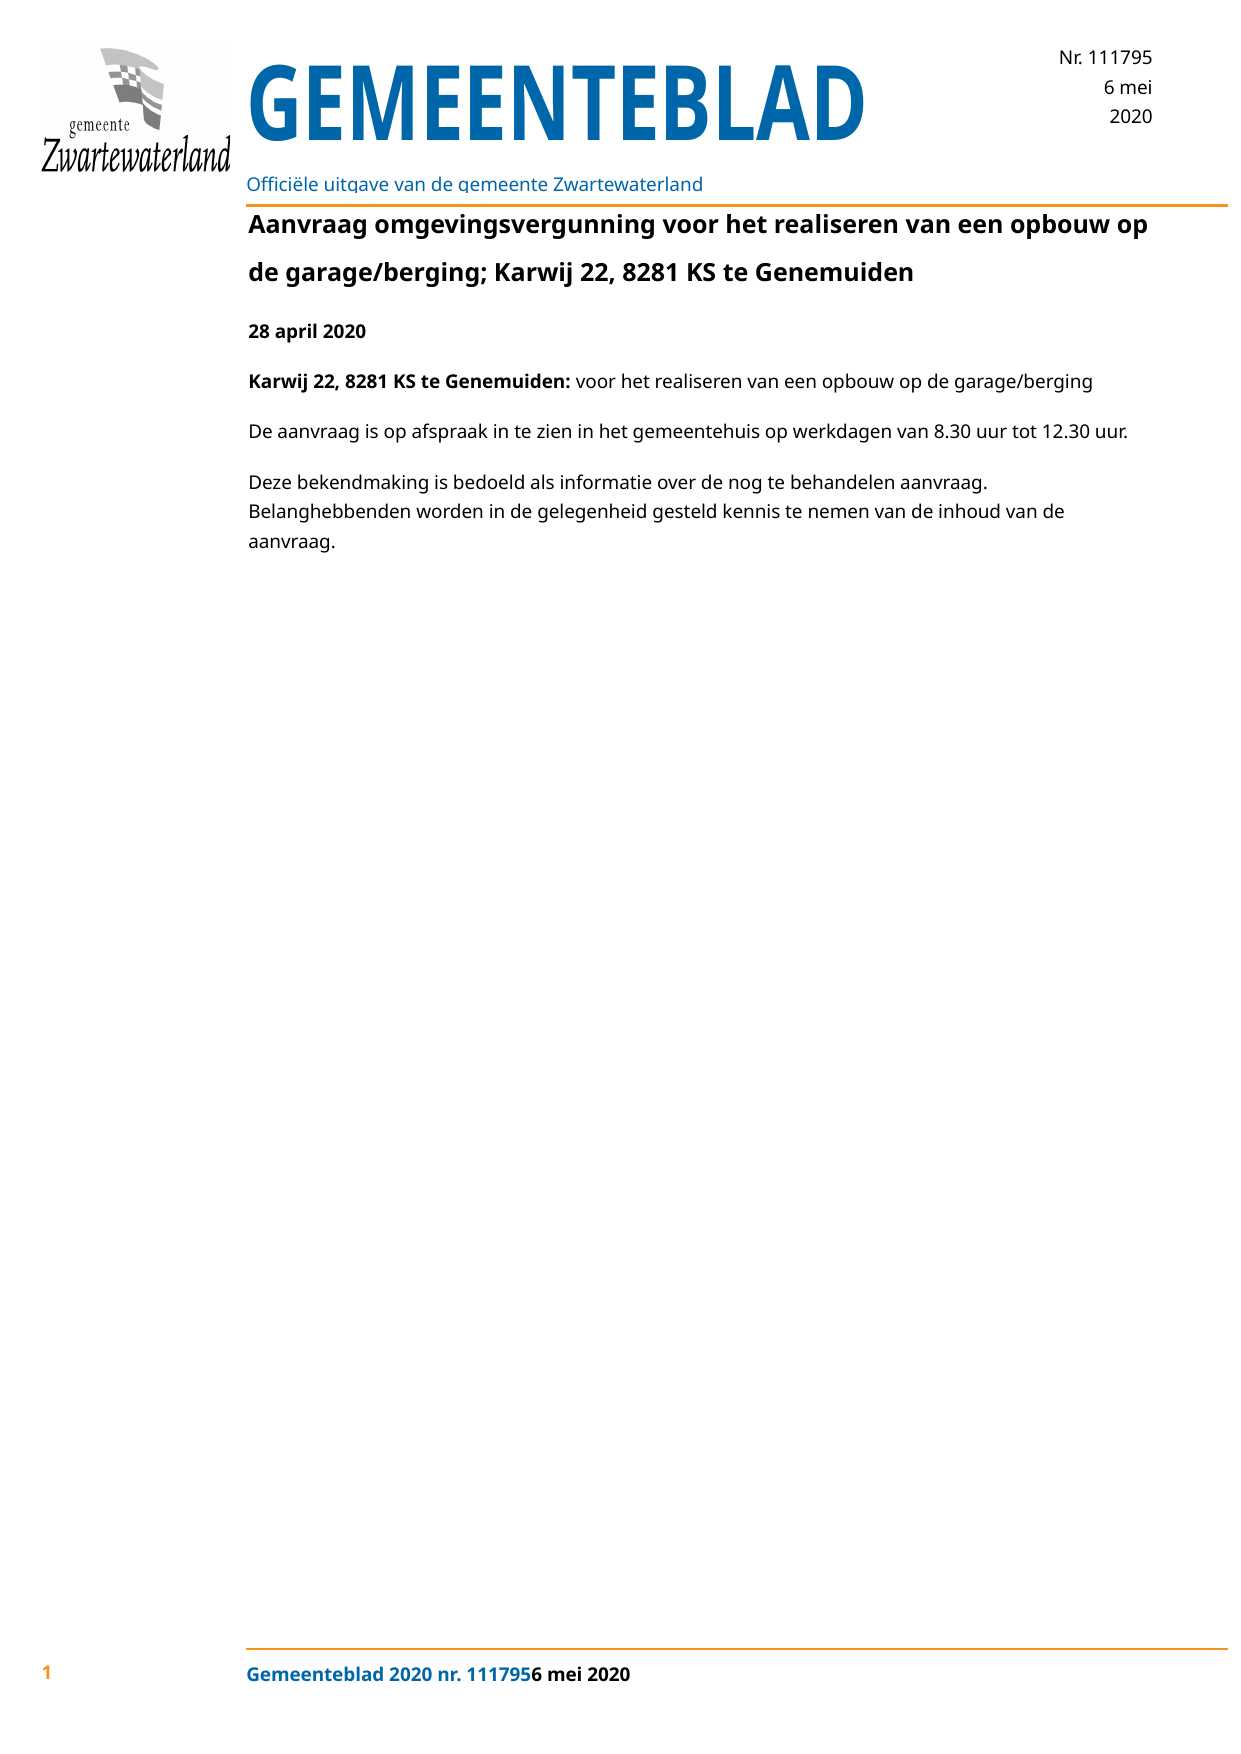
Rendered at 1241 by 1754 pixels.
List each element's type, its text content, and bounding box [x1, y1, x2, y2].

text Aanvraag omgevingsvergunning voor het realiseren van een opbouw op de garage/berging; Karwij 22, 8281 KS te Genemuiden [248, 207, 1152, 288]
text De aanvraag is op afspraak in te zien in het gemeentehuis op werkdagen van 8.30 uur tot 12.30 uur. [248, 419, 1152, 444]
picture [41, 47, 231, 172]
text Deze bekendmaking is bedoeld als informatie over de nog te behandelen aanvraag. Belanghebbenden worden in de gelegenheid gesteld kennis te nemen van de inhoud van de aanvraag. [248, 469, 1152, 554]
text 28 april 2020 [248, 318, 1152, 344]
text Karwij 22, 8281 KS te Genemuiden: voor het realiseren van een opbouw op de garage/berging [248, 368, 1152, 394]
